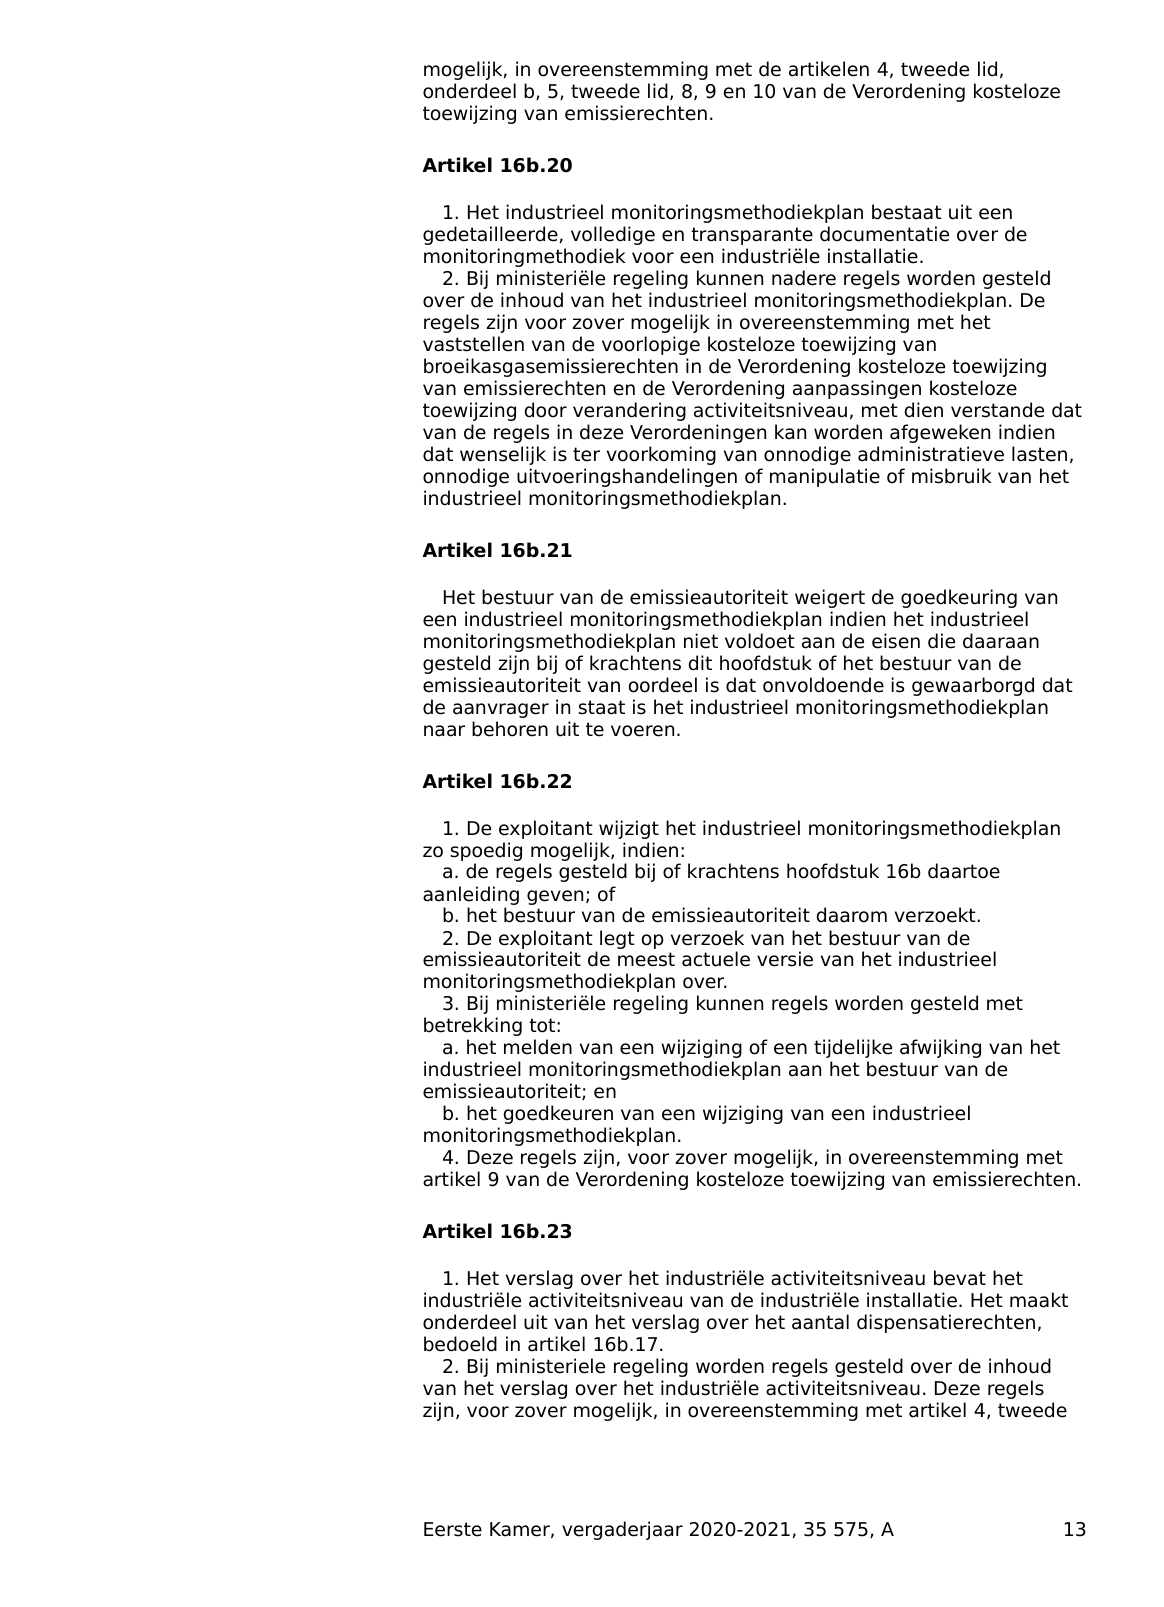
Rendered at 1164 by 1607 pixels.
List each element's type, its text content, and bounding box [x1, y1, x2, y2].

text 2. Bij ministeriële regeling kunnen nadere regels worden gesteld over de inhoud van het industrieel monitoringsmethodiekplan. De regels zijn voor zover mogelijk in overeenstemming met het vaststellen van de voorlopige kosteloze toewijzing van broeikasgasemissierechten in de Verordening kosteloze toewijzing van emissierechten en de Verordening aanpassingen kosteloze toewijzing door verandering activiteitsniveau, met dien verstande dat van de regels in deze Verordeningen kan worden afgeweken indien dat wenselijk is ter voorkoming van onnodige administratieve lasten, onnodige uitvoeringshandelingen of manipulatie of misbruik van het industrieel monitoringsmethodiekplan. [422, 268, 1087, 510]
subtitle Artikel 16b.20 [422, 155, 1087, 177]
text b. het bestuur van de emissieautoriteit daarom verzoekt. [422, 905, 1087, 927]
text Het bestuur van de emissieautoriteit weigert de goedkeuring van een industrieel monitoringsmethodiekplan indien het industrieel monitoringsmethodiekplan niet voldoet aan de eisen die daaraan gesteld zijn bij of krachtens dit hoofdstuk of het bestuur van de emissieautoriteit van oordeel is dat onvoldoende is gewaarborgd dat de aanvrager in staat is het industrieel monitoringsmethodiekplan naar behoren uit te voeren. [422, 587, 1087, 741]
text mogelijk, in overeenstemming met de artikelen 4, tweede lid, onderdeel b, 5, tweede lid, 8, 9 en 10 van de Verordening kosteloze toewijzing van emissierechten. [422, 59, 1087, 125]
text 1. Het verslag over het industriële activiteitsniveau bevat het industriële activiteitsniveau van de industriële installatie. Het maakt onderdeel uit van het verslag over het aantal dispensatierechten, bedoeld in artikel 16b.17. [422, 1268, 1087, 1356]
text 2. Bij ministeriele regeling worden regels gesteld over de inhoud van het verslag over het industriële activiteitsniveau. Deze regels zijn, voor zover mogelijk, in overeenstemming met artikel 4, tweede [422, 1356, 1087, 1422]
text 1. De exploitant wijzigt het industrieel monitoringsmethodiekplan zo spoedig mogelijk, indien: [422, 817, 1087, 861]
text 4. Deze regels zijn, voor zover mogelijk, in overeenstemming met artikel 9 van de Verordening kosteloze toewijzing van emissierechten. [422, 1147, 1087, 1191]
text a. het melden van een wijziging of een tijdelijke afwijking van het industrieel monitoringsmethodiekplan aan het bestuur van de emissieautoriteit; en [422, 1037, 1087, 1103]
text 3. Bij ministeriële regeling kunnen regels worden gesteld met betrekking tot: [422, 993, 1087, 1037]
text 2. De exploitant legt op verzoek van het bestuur van de emissieautoriteit de meest actuele versie van het industrieel monitoringsmethodiekplan over. [422, 927, 1087, 993]
text b. het goedkeuren van een wijziging van een industrieel monitoringsmethodiekplan. [422, 1103, 1087, 1147]
subtitle Artikel 16b.23 [422, 1221, 1087, 1243]
subtitle Artikel 16b.21 [422, 540, 1087, 562]
subtitle Artikel 16b.22 [422, 771, 1087, 792]
text 1. Het industrieel monitoringsmethodiekplan bestaat uit een gedetailleerde, volledige en transparante documentatie over de monitoringmethodiek voor een industriële installatie. [422, 202, 1087, 268]
text a. de regels gesteld bij of krachtens hoofdstuk 16b daartoe aanleiding geven; of [422, 861, 1087, 905]
